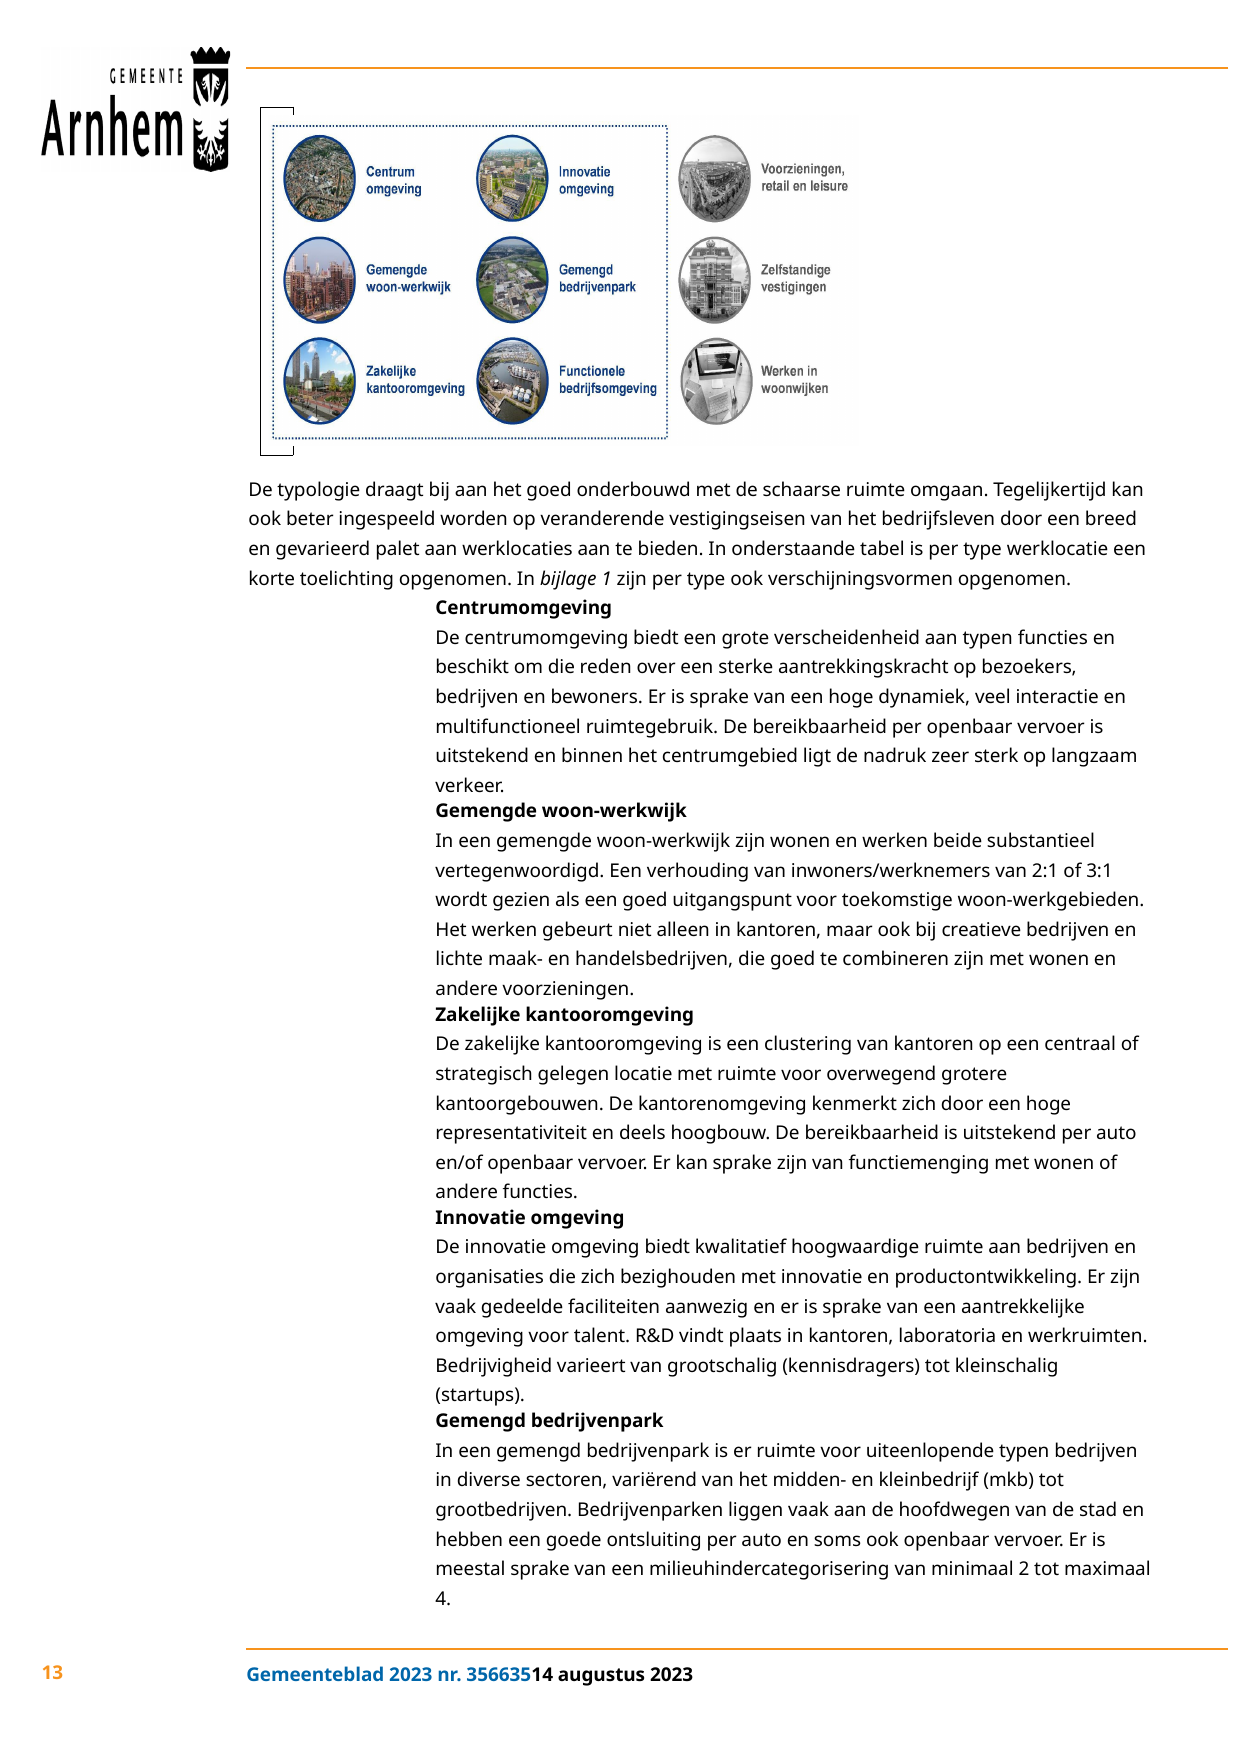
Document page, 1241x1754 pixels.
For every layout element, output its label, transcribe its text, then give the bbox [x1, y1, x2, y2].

table_cell Innovatie omgeving De innovatie omgeving biedt kwalitatief hoogwaardige ruimte aan bedrijven en organisaties die zich bezighouden met innovatie en productontwikkeling. Er zijn vaak gedeelde faciliteiten aanwezig en er is sprake van een aantrekkelijke omgeving voor talent. R&D vindt plaats in kantoren, laboratoria en werkruimten. Bedrijvigheid varieert van grootschalig (kennisdragers) tot kleinschalig (startups). [435, 1204, 1152, 1407]
table_cell Gemengde woon-werkwijk In een gemengde woon-werkwijk zijn wonen en werken beide substantieel vertegenwoordigd. Een verhouding van inwoners/werknemers van 2:1 of 3:1 wordt gezien als een goed uitgangspunt voor toekomstige woon-werkgebieden. Het werken gebeurt niet alleen in kantoren, maar ook bij creatieve bedrijven en lichte maak- en handelsbedrijven, die goed te combineren zijn met wonen en andere voorzieningen. [435, 798, 1152, 1001]
table_cell [248, 1408, 435, 1611]
table_header [248, 595, 435, 798]
table_cell [248, 798, 435, 1001]
table_cell [248, 1204, 435, 1407]
picture [41, 47, 231, 172]
table_cell Gemengd bedrijvenpark In een gemengd bedrijvenpark is er ruimte voor uiteenlopende typen bedrijven in diverse sectoren, variërend van het midden- en kleinbedrijf (mkb) tot grootbedrijven. Bedrijvenparken liggen vaak aan de hoofdwegen van de stad en hebben een goede ontsluiting per auto en soms ook openbaar vervoer. Er is meestal sprake van een milieuhindercategorisering van minimaal 2 tot maximaal 4. [435, 1408, 1152, 1611]
text De typologie draagt bij aan het goed onderbouwd met de schaarse ruimte omgaan. Tegelijkertijd kan ook beter ingespeeld worden op veranderende vestigingseisen van het bedrijfsleven door een breed en gevarieerd palet aan werklocaties aan te bieden. In onderstaande tabel is per type werklocatie een korte toelichting opgenomen. In bijlage 1 zijn per type ook verschijningsvormen opgenomen. [248, 476, 1152, 591]
table_cell Zakelijke kantooromgeving De zakelijke kantooromgeving is een clustering van kantoren op een centraal of strategisch gelegen locatie met ruimte voor overwegend grotere kantoorgebouwen. De kantorenomgeving kenmerkt zich door een hoge representativiteit en deels hoogbouw. De bereikbaarheid is uitstekend per auto en/of openbaar vervoer. Er kan sprake zijn van functiemenging met wonen of andere functies. [435, 1001, 1152, 1204]
table_cell [248, 1001, 435, 1204]
table_header Centrumomgeving De centrumomgeving biedt een grote verscheidenheid aan typen functies en beschikt om die reden over een sterke aantrekkingskracht op bezoekers, bedrijven en bewoners. Er is sprake van een hoge dynamiek, veel interactie en multifunctioneel ruimtegebruik. De bereikbaarheid per openbaar vervoer is uitstekend en binnen het centrumgebied ligt de nadruk zeer sterk op langzaam verkeer. [435, 595, 1152, 798]
picture [268, 115, 860, 446]
